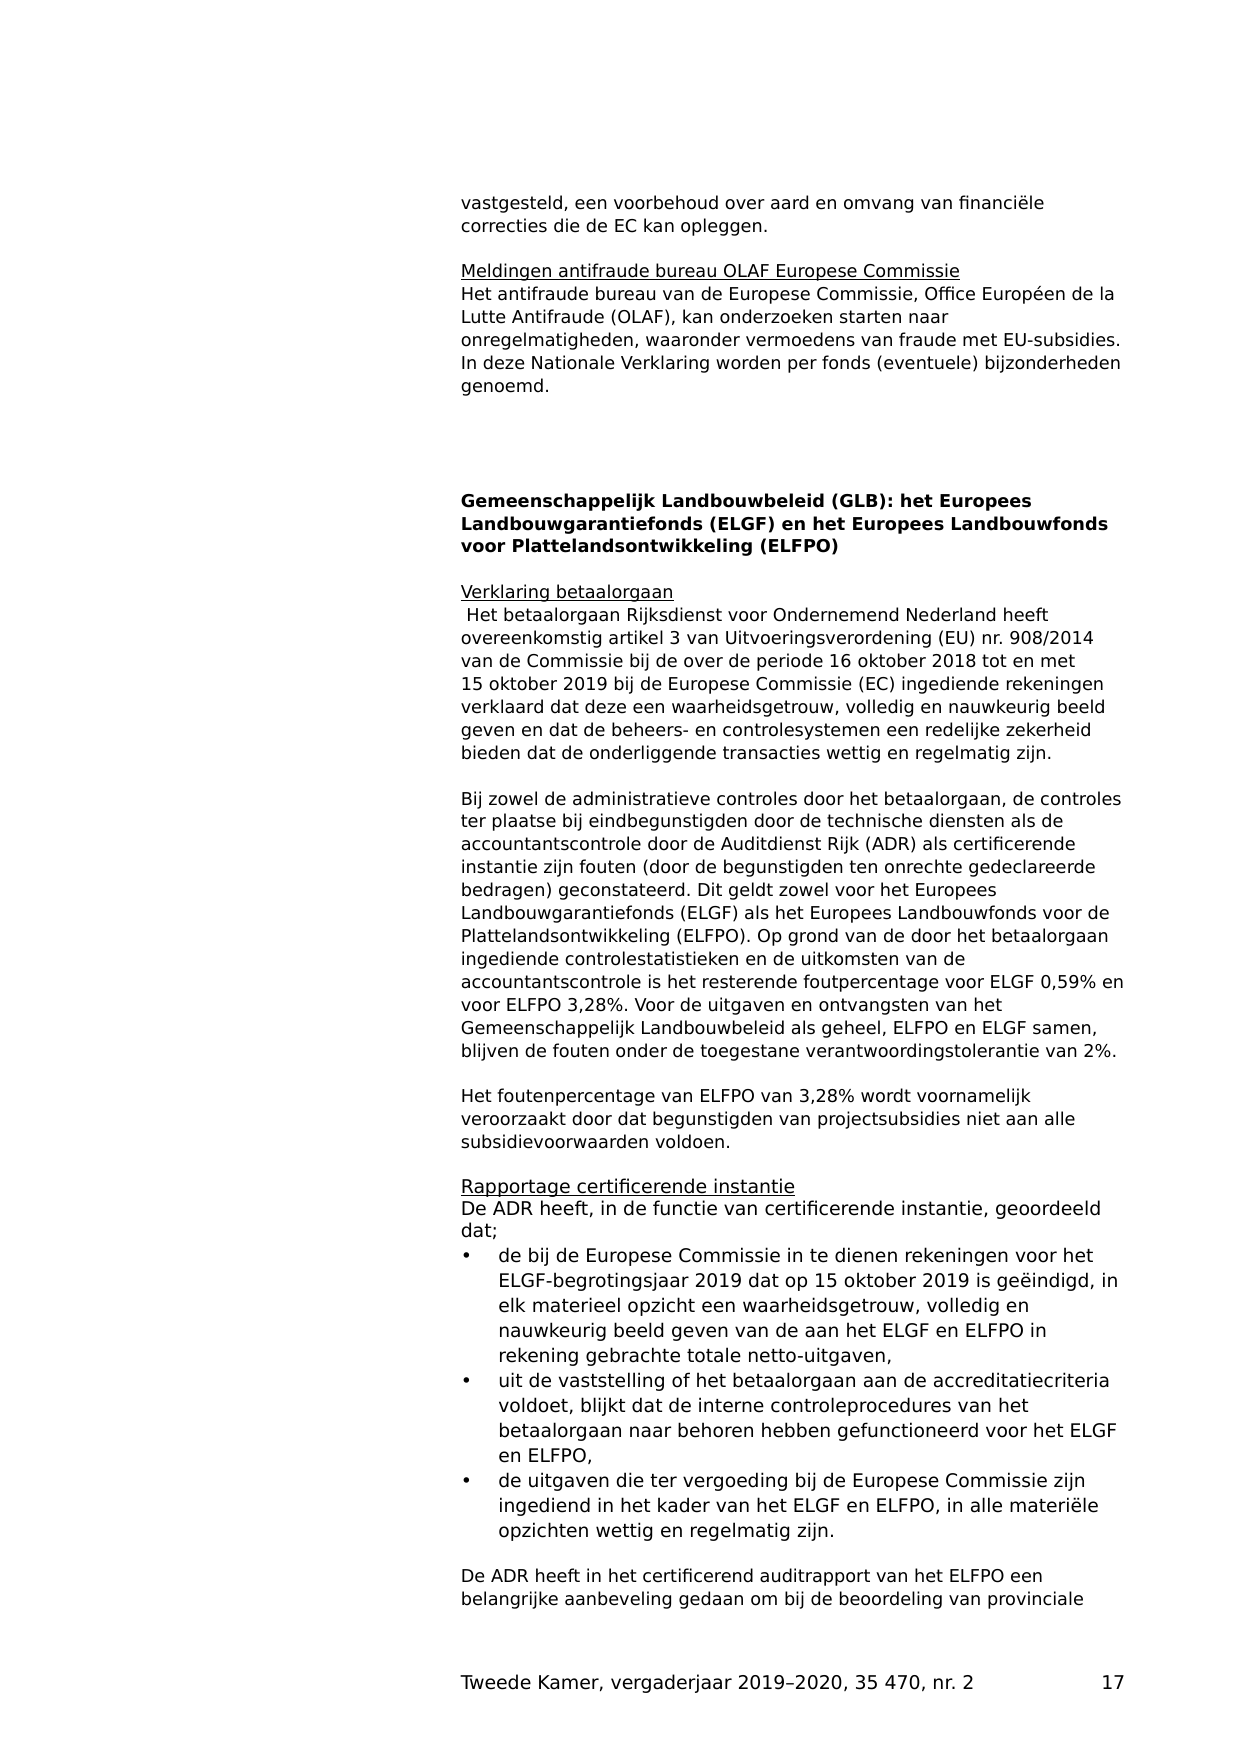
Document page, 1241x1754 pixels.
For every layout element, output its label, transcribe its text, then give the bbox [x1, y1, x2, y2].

text vastgesteld, een voorbehoud over aard en omvang van financiële correcties die de EC kan opleggen. [461, 191, 1125, 237]
text De ADR heeft in het certificerend auditrapport van het ELFPO een belangrijke aanbeveling gedaan om bij de beoordeling van provinciale [461, 1564, 1125, 1610]
text Bij zowel de administratieve controles door het betaalorgaan, de controles ter plaatse bij eindbegunstigden door de technische diensten als de accountantscontrole door de Auditdienst Rijk (ADR) als certificerende instantie zijn fouten (door de begunstigden ten onrechte gedeclareerde bedragen) geconstateerd. Dit geldt zowel voor het Europees Landbouwgarantiefonds (ELGF) als het Europees Landbouwfonds voor de Plattelandsontwikkeling (ELFPO). Op grond van de door het betaalorgaan ingediende controlestatistieken en de uitkomsten van de accountantscontrole is het resterende foutpercentage voor ELGF 0,59% en voor ELFPO 3,28%. Voor de uitgaven en ontvangsten van het Gemeenschappelijk Landbouwbeleid als geheel, ELFPO en ELGF samen, blijven de fouten onder de toegestane verantwoordingstolerantie van 2%. [461, 787, 1125, 1062]
list uit de vaststelling of het betaalorgaan aan de accreditatiecriteria voldoet, blijkt dat de interne controleprocedures van het betaalorgaan naar behoren hebben gefunctioneerd voor het ELGF en ELFPO, [461, 1367, 1125, 1467]
text Het foutenpercentage van ELFPO van 3,28% wordt voornamelijk veroorzaakt door dat begunstigden van projectsubsidies niet aan alle subsidievoorwaarden voldoen. [461, 1084, 1125, 1153]
text Verklaring betaalorgaan Het betaalorgaan Rijksdienst voor Ondernemend Nederland heeft overeenkomstig artikel 3 van Uitvoeringsverordening (EU) nr. 908/2014 van de Commissie bij de over de periode 16 oktober 2018 tot en met 15 oktober 2019 bij de Europese Commissie (EC) ingediende rekeningen verklaard dat deze een waarheidsgetrouw, volledig en nauwkeurig beeld geven en dat de beheers- en controlesystemen een redelijke zekerheid bieden dat de onderliggende transacties wettig en regelmatig zijn. [461, 580, 1125, 764]
text Rapportage certificerende instantie De ADR heeft, in de functie van certificerende instantie, geoordeeld dat; [461, 1176, 1125, 1242]
list de uitgaven die ter vergoeding bij de Europese Commissie zijn ingediend in het kader van het ELGF en ELFPO, in alle materiële opzichten wettig en regelmatig zijn. [461, 1467, 1125, 1542]
list de bij de Europese Commissie in te dienen rekeningen voor het ELGF-begrotingsjaar 2019 dat op 15 oktober 2019 is geëindigd, in elk materieel opzicht een waarheidsgetrouw, volledig en nauwkeurig beeld geven van de aan het ELGF en ELFPO in rekening gebrachte totale netto-uitgaven, [461, 1242, 1125, 1367]
text Meldingen antifraude bureau OLAF Europese Commissie Het antifraude bureau van de Europese Commissie, Office Européen de la Lutte Antifraude (OLAF), kan onderzoeken starten naar onregelmatigheden, waaronder vermoedens van fraude met EU-subsidies. In deze Nationale Verklaring worden per fonds (eventuele) bijzonderheden genoemd. [461, 259, 1125, 466]
text Gemeenschappelijk Landbouwbeleid (GLB): het Europees Landbouwgarantiefonds (ELGF) en het Europees Landbouwfonds voor Plattelandsontwikkeling (ELFPO) [461, 489, 1125, 557]
